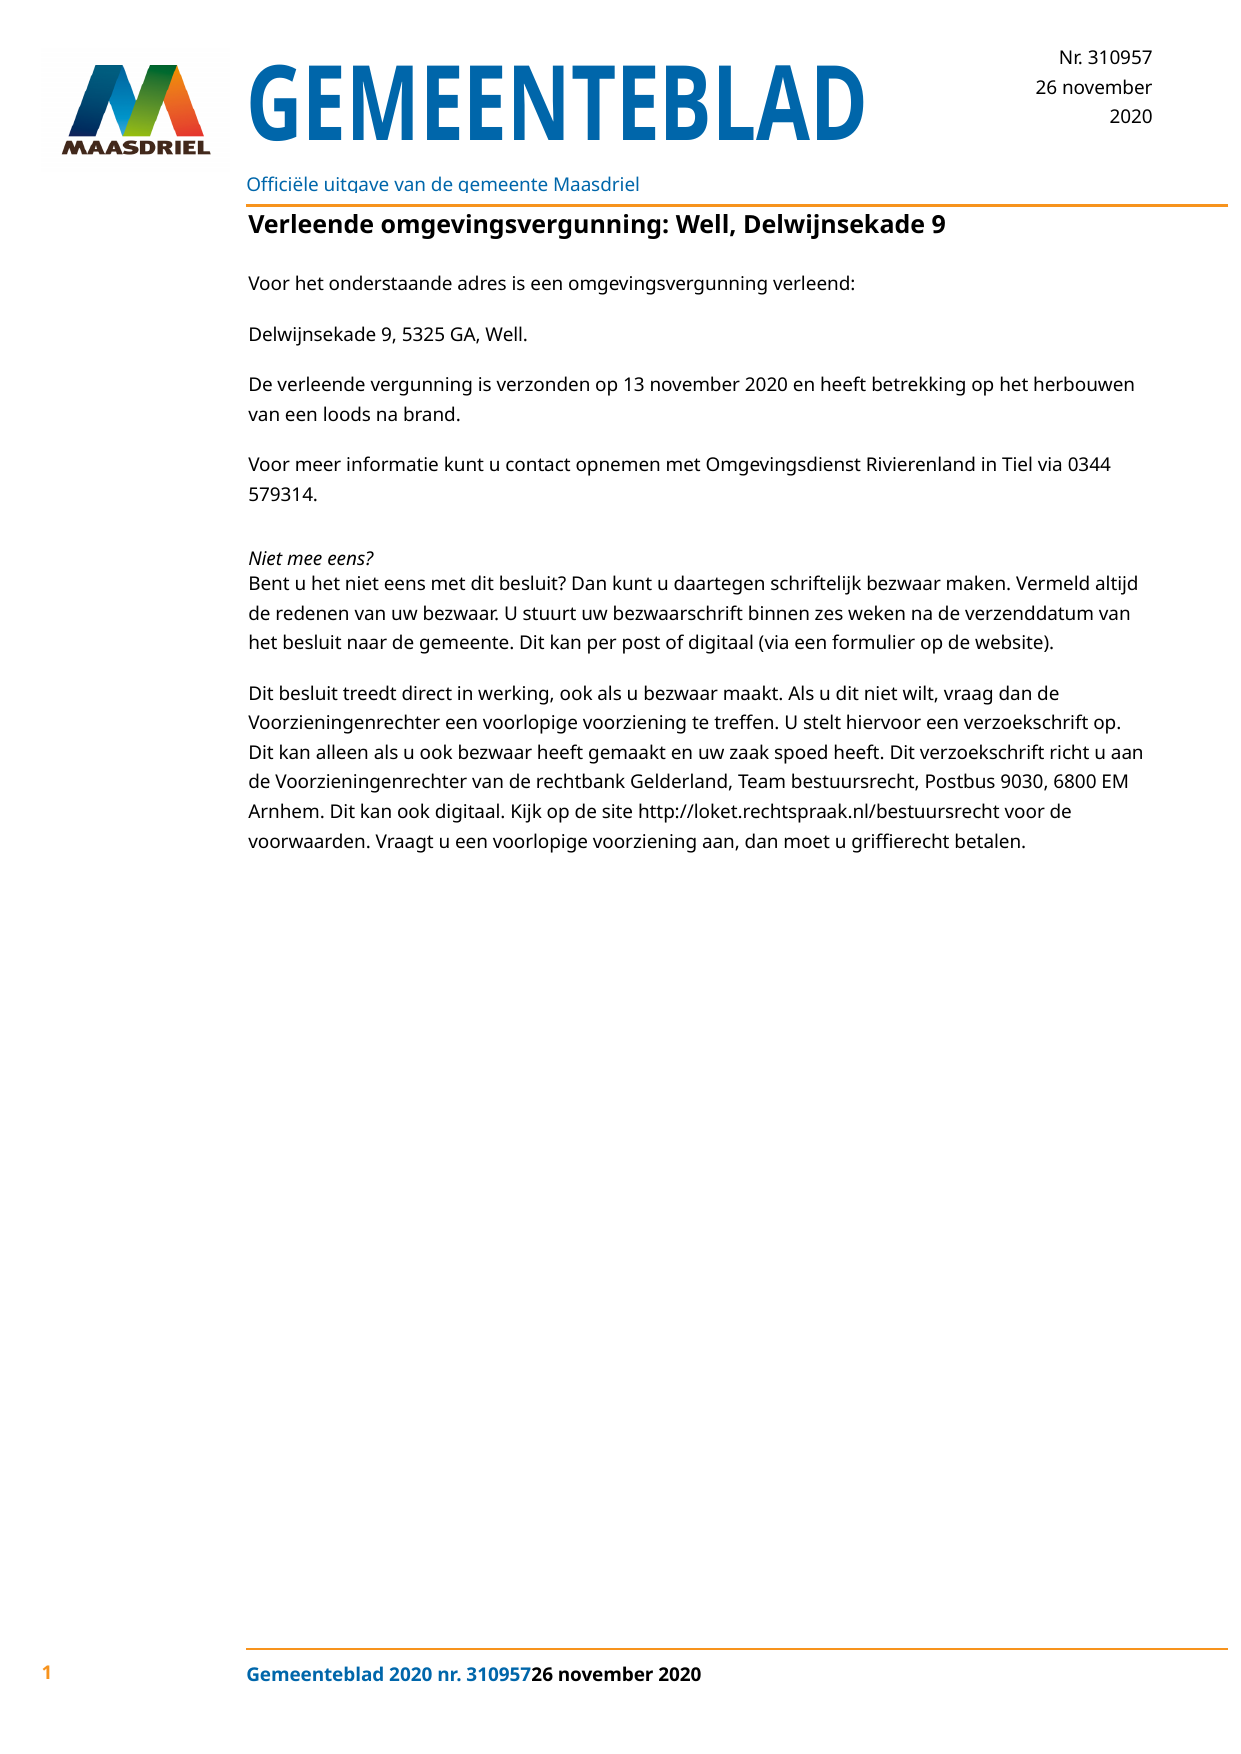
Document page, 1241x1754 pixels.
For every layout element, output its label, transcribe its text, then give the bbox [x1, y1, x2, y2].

text Dit besluit treedt direct in werking, ook als u bezwaar maakt. Als u dit niet wilt, vraag dan de Voorzieningenrechter een voorlopige voorziening te treffen. U stelt hiervoor een verzoekschrift op. Dit kan alleen als u ook bezwaar heeft gemaakt en uw zaak spoed heeft. Dit verzoekschrift richt u aan de Voorzieningenrechter van de rechtbank Gelderland, Team bestuursrecht, Postbus 9030, 6800 EM Arnhem. Dit kan ook digitaal. Kijk op de site http://loket.rechtspraak.nl/bestuursrecht voor de voorwaarden. Vraagt u een voorlopige voorziening aan, dan moet u griffierecht betalen. [248, 680, 1152, 854]
text Voor het onderstaande adres is een omgevingsvergunning verleend: [248, 270, 1152, 296]
text Delwijnsekade 9, 5325 GA, Well. [248, 321, 1152, 346]
picture [41, 47, 231, 172]
text Verleende omgevingsvergunning: Well, Delwijnsekade 9 [248, 207, 1152, 241]
text Niet mee eens? [248, 545, 1152, 570]
text De verleende vergunning is verzonden op 13 november 2020 en heeft betrekking op het herbouwen van een loods na brand. [248, 371, 1152, 426]
text Voor meer informatie kunt u contact opnemen met Omgevingsdienst Rivierenland in Tiel via 0344 579314. [248, 451, 1152, 506]
text Bent u het niet eens met dit besluit? Dan kunt u daartegen schriftelijk bezwaar maken. Vermeld altijd de redenen van uw bezwaar. U stuurt uw bezwaarschrift binnen zes weken na de verzenddatum van het besluit naar de gemeente. Dit kan per post of digitaal (via een formulier op de website). [248, 570, 1152, 655]
